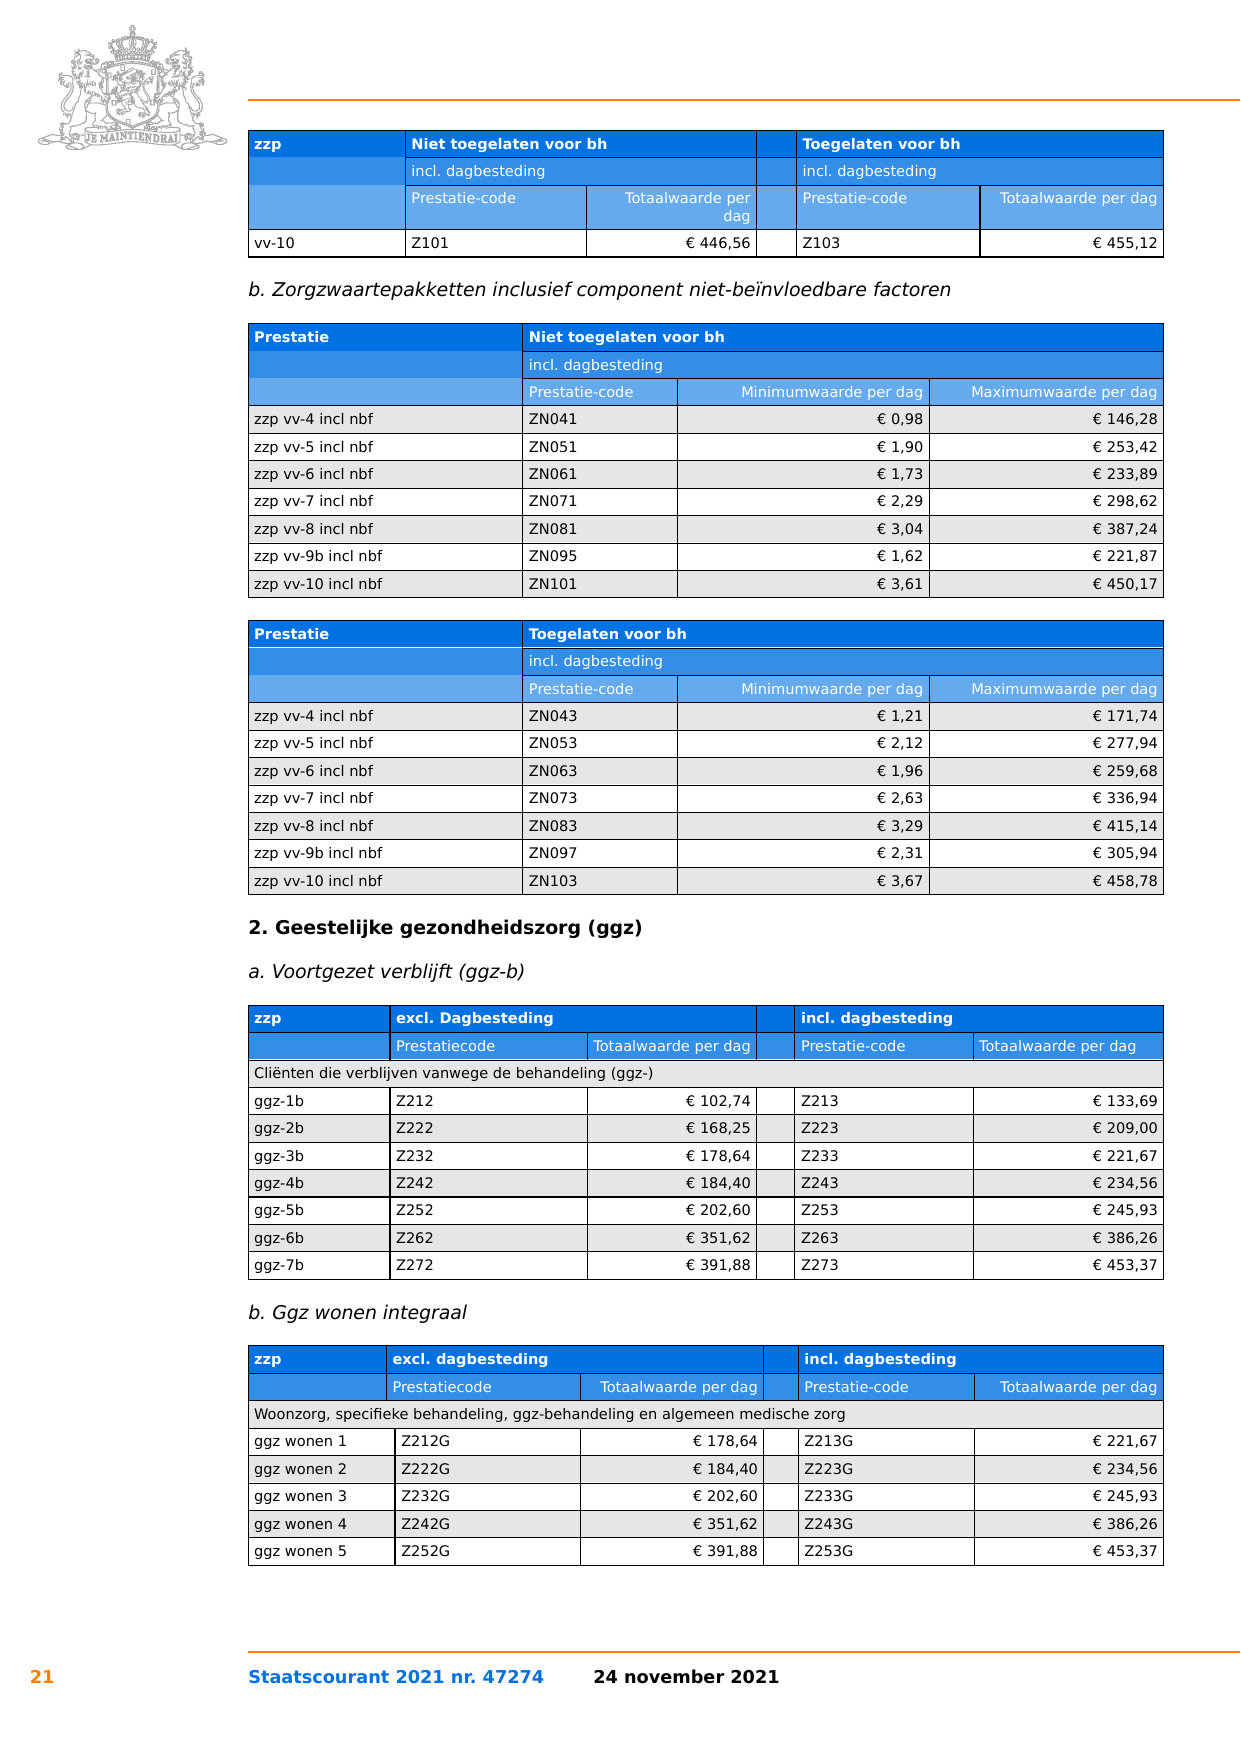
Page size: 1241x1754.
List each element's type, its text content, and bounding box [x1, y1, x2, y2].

table_cell [764, 1484, 798, 1510]
table_cell [757, 186, 796, 229]
table_cell Prestatie-code [795, 1033, 973, 1059]
table_cell ggz wonen 4 [249, 1511, 394, 1537]
table_cell Maximumwaarde per dag [930, 379, 1163, 405]
table_cell € 202,60 [588, 1198, 756, 1224]
table_cell Prestatie-code [523, 676, 677, 702]
table_cell [764, 1456, 798, 1482]
table_cell Minimumwaarde per dag [678, 676, 929, 702]
table_cell ZN073 [523, 786, 677, 812]
table_cell ggz-3b [249, 1143, 389, 1169]
table_cell € 298,62 [930, 489, 1163, 515]
table_cell ggz-1b [249, 1088, 389, 1114]
table_cell Z243 [795, 1170, 973, 1196]
table_cell incl. dagbesteding [523, 649, 1163, 675]
table_cell € 233,89 [930, 461, 1163, 488]
table_header Toegelaten voor bh [523, 621, 1163, 647]
table_cell ZN081 [523, 516, 677, 542]
table_cell € 446,56 [587, 230, 756, 256]
table_cell € 234,56 [975, 1456, 1163, 1482]
table_cell Z253G [799, 1538, 974, 1564]
table_cell € 184,40 [581, 1456, 763, 1482]
table_cell zzp vv-4 incl nbf [249, 703, 522, 730]
table_cell € 351,62 [588, 1225, 756, 1251]
table_cell zzp vv-8 incl nbf [249, 516, 522, 542]
table_cell Totaalwaarde per dag [974, 1033, 1163, 1059]
table_cell ZN043 [523, 703, 677, 730]
table_cell Z101 [406, 230, 586, 256]
table_cell ggz wonen 5 [249, 1538, 394, 1564]
table_cell € 1,62 [678, 544, 929, 570]
table_cell € 386,26 [974, 1225, 1163, 1251]
table_cell € 391,88 [588, 1252, 756, 1279]
table_cell € 2,29 [678, 489, 929, 515]
table_header [764, 1346, 798, 1373]
table_cell Z263 [795, 1225, 973, 1251]
table_cell € 102,74 [588, 1088, 756, 1114]
table_cell € 221,67 [975, 1429, 1163, 1455]
table_cell zzp vv-8 incl nbf [249, 813, 522, 839]
table_cell ggz wonen 3 [249, 1484, 394, 1510]
table_cell ggz wonen 1 [249, 1429, 394, 1455]
table_cell Z232G [396, 1484, 580, 1510]
table_cell € 259,68 [930, 758, 1163, 784]
table_cell [757, 1033, 794, 1059]
table_cell € 391,88 [581, 1538, 763, 1564]
table_cell [757, 158, 796, 185]
table_header [757, 131, 796, 157]
table_cell € 277,94 [930, 731, 1163, 757]
table_cell zzp vv-5 incl nbf [249, 434, 522, 460]
table_cell € 133,69 [974, 1088, 1163, 1114]
table_cell € 146,28 [930, 406, 1163, 433]
table_cell € 351,62 [581, 1511, 763, 1537]
table_cell zzp vv-10 incl nbf [249, 571, 522, 597]
table_cell € 221,67 [974, 1143, 1163, 1169]
table_cell Totaalwaarde per dag [975, 1374, 1163, 1400]
table_cell € 386,26 [975, 1511, 1163, 1537]
table_cell incl. dagbesteding [797, 158, 1163, 185]
table_cell € 1,73 [678, 461, 929, 488]
table_cell Z232 [391, 1143, 587, 1169]
table_cell Z233G [799, 1484, 974, 1510]
subtitle 2. Geestelijke gezondheidszorg (ggz) [248, 917, 1163, 939]
table_cell [757, 230, 796, 256]
table_cell € 387,24 [930, 516, 1163, 542]
table_header zzp [249, 1006, 389, 1032]
table_cell € 415,14 [930, 813, 1163, 839]
table_cell ZN063 [523, 758, 677, 784]
table_cell ggz wonen 2 [249, 1456, 394, 1482]
table_cell ZN095 [523, 544, 677, 570]
table_cell [757, 1225, 794, 1251]
table_cell zzp vv-7 incl nbf [249, 786, 522, 812]
table_cell Prestatie-code [797, 186, 979, 229]
table_cell € 245,93 [974, 1198, 1163, 1224]
table_cell [249, 1033, 389, 1059]
table_cell zzp vv-9b incl nbf [249, 840, 522, 867]
table_cell Totaalwaarde per dag [588, 1033, 756, 1059]
table_cell [764, 1538, 798, 1564]
table_cell Z233 [795, 1143, 973, 1169]
table_cell Cliënten die verblijven vanwege de behandeling (ggz-) [249, 1061, 1163, 1087]
table_cell ZN041 [523, 406, 677, 433]
table_cell € 458,78 [930, 868, 1163, 894]
table_cell € 455,12 [981, 230, 1163, 256]
table_cell Z252G [396, 1538, 580, 1564]
table_cell Z222 [391, 1115, 587, 1142]
table_header [757, 1006, 794, 1032]
table_cell € 178,64 [581, 1429, 763, 1455]
table_cell Maximumwaarde per dag [930, 676, 1163, 702]
table_cell € 245,93 [975, 1484, 1163, 1510]
table_cell € 178,64 [588, 1143, 756, 1169]
table_header zzp [249, 1346, 386, 1373]
table_cell € 450,17 [930, 571, 1163, 597]
table_cell [757, 1143, 794, 1169]
table_cell ZN071 [523, 489, 677, 515]
table_cell incl. dagbesteding [523, 352, 1163, 378]
table_header Niet toegelaten voor bh [523, 324, 1163, 351]
table_header incl. dagbesteding [795, 1006, 1163, 1032]
table_cell ZN103 [523, 868, 677, 894]
table_cell [757, 1170, 794, 1196]
table_cell € 184,40 [588, 1170, 756, 1196]
table_cell € 202,60 [581, 1484, 763, 1510]
table_cell € 3,29 [678, 813, 929, 839]
table_cell Z273 [795, 1252, 973, 1279]
table_cell Z213 [795, 1088, 973, 1114]
table_cell zzp vv-7 incl nbf [249, 489, 522, 515]
table_cell ggz-5b [249, 1198, 389, 1224]
picture [38, 25, 227, 150]
table_cell zzp vv-6 incl nbf [249, 758, 522, 784]
table_cell € 234,56 [974, 1170, 1163, 1196]
table_cell ZN051 [523, 434, 677, 460]
table_cell Prestatiecode [387, 1374, 580, 1400]
table_header incl. dagbesteding [799, 1346, 1163, 1373]
table_cell zzp vv-10 incl nbf [249, 868, 522, 894]
table_header Prestatie [249, 621, 522, 648]
subtitle b. Ggz wonen integraal [248, 1302, 1163, 1323]
table_cell € 3,67 [678, 868, 929, 894]
table_cell € 453,37 [974, 1252, 1163, 1279]
table_cell Z272 [391, 1252, 587, 1279]
table_cell € 2,63 [678, 786, 929, 812]
table_header Niet toegelaten voor bh [406, 131, 756, 157]
table_cell € 305,94 [930, 840, 1163, 867]
table_cell ggz-7b [249, 1252, 389, 1279]
table_cell [757, 1252, 794, 1279]
table_header excl. dagbesteding [387, 1346, 763, 1373]
table_cell zzp vv-9b incl nbf [249, 544, 522, 570]
table_cell € 2,31 [678, 840, 929, 867]
table_cell Totaalwaarde per dag [981, 186, 1163, 229]
table_cell ggz-4b [249, 1170, 389, 1196]
table_cell ZN101 [523, 571, 677, 597]
table_cell Z103 [797, 230, 979, 256]
table_cell € 168,25 [588, 1115, 756, 1142]
table_cell Z242G [396, 1511, 580, 1537]
table_cell € 453,37 [975, 1538, 1163, 1564]
table_cell € 209,00 [974, 1115, 1163, 1142]
subtitle b. Zorgzwaartepakketten inclusief component niet-beïnvloedbare factoren [248, 279, 1163, 301]
table_cell [764, 1511, 798, 1537]
table_cell ZN061 [523, 461, 677, 488]
table_cell Z212 [391, 1088, 587, 1114]
table_cell Z242 [391, 1170, 587, 1196]
table_cell Prestatie-code [523, 379, 677, 405]
table_cell € 1,96 [678, 758, 929, 784]
table_cell Z222G [396, 1456, 580, 1482]
table_cell ggz-6b [249, 1225, 389, 1251]
table_cell [757, 1088, 794, 1114]
table_cell ggz-2b [249, 1115, 389, 1142]
table_cell Minimumwaarde per dag [678, 379, 929, 405]
table_cell [757, 1115, 794, 1142]
table_cell € 3,61 [678, 571, 929, 597]
table_cell € 221,87 [930, 544, 1163, 570]
subtitle a. Voortgezet verblijft (ggz-b) [248, 961, 1163, 983]
table_cell Z212G [396, 1429, 580, 1455]
table_cell € 253,42 [930, 434, 1163, 460]
table_cell Z213G [799, 1429, 974, 1455]
table_header Toegelaten voor bh [797, 131, 1163, 157]
table_cell incl. dagbesteding [406, 158, 756, 185]
table_cell zzp vv-6 incl nbf [249, 461, 522, 488]
table_cell Totaalwaarde per dag [587, 186, 756, 229]
table_cell vv-10 [249, 230, 405, 256]
table_cell € 171,74 [930, 703, 1163, 730]
table_cell € 3,04 [678, 516, 929, 542]
table_cell € 2,12 [678, 731, 929, 757]
table_cell € 1,21 [678, 703, 929, 730]
table_cell € 1,90 [678, 434, 929, 460]
table_header excl. Dagbesteding [391, 1006, 756, 1032]
table_cell [764, 1429, 798, 1455]
table_cell Z252 [391, 1198, 587, 1224]
table_cell [757, 1198, 794, 1224]
table_cell zzp vv-5 incl nbf [249, 731, 522, 757]
table_cell zzp vv-4 incl nbf [249, 406, 522, 433]
table_cell Prestatie-code [406, 186, 586, 229]
table_cell [764, 1374, 798, 1400]
table_cell Totaalwaarde per dag [581, 1374, 763, 1400]
table_cell Z253 [795, 1198, 973, 1224]
table_cell Prestatie-code [799, 1374, 974, 1400]
table_cell € 336,94 [930, 786, 1163, 812]
table_cell Z243G [799, 1511, 974, 1537]
table_cell [249, 1374, 386, 1400]
table_cell Z223 [795, 1115, 973, 1142]
table_cell Woonzorg, specifieke behandeling, ggz-behandeling en algemeen medische zorg [249, 1401, 1163, 1428]
table_cell Prestatiecode [391, 1033, 587, 1059]
table_header Prestatie [249, 324, 522, 351]
table_cell Z223G [799, 1456, 974, 1482]
table_cell € 0,98 [678, 406, 929, 433]
table_cell ZN097 [523, 840, 677, 867]
table_cell ZN083 [523, 813, 677, 839]
table_cell Z262 [391, 1225, 587, 1251]
table_cell ZN053 [523, 731, 677, 757]
table_header zzp [249, 131, 405, 157]
